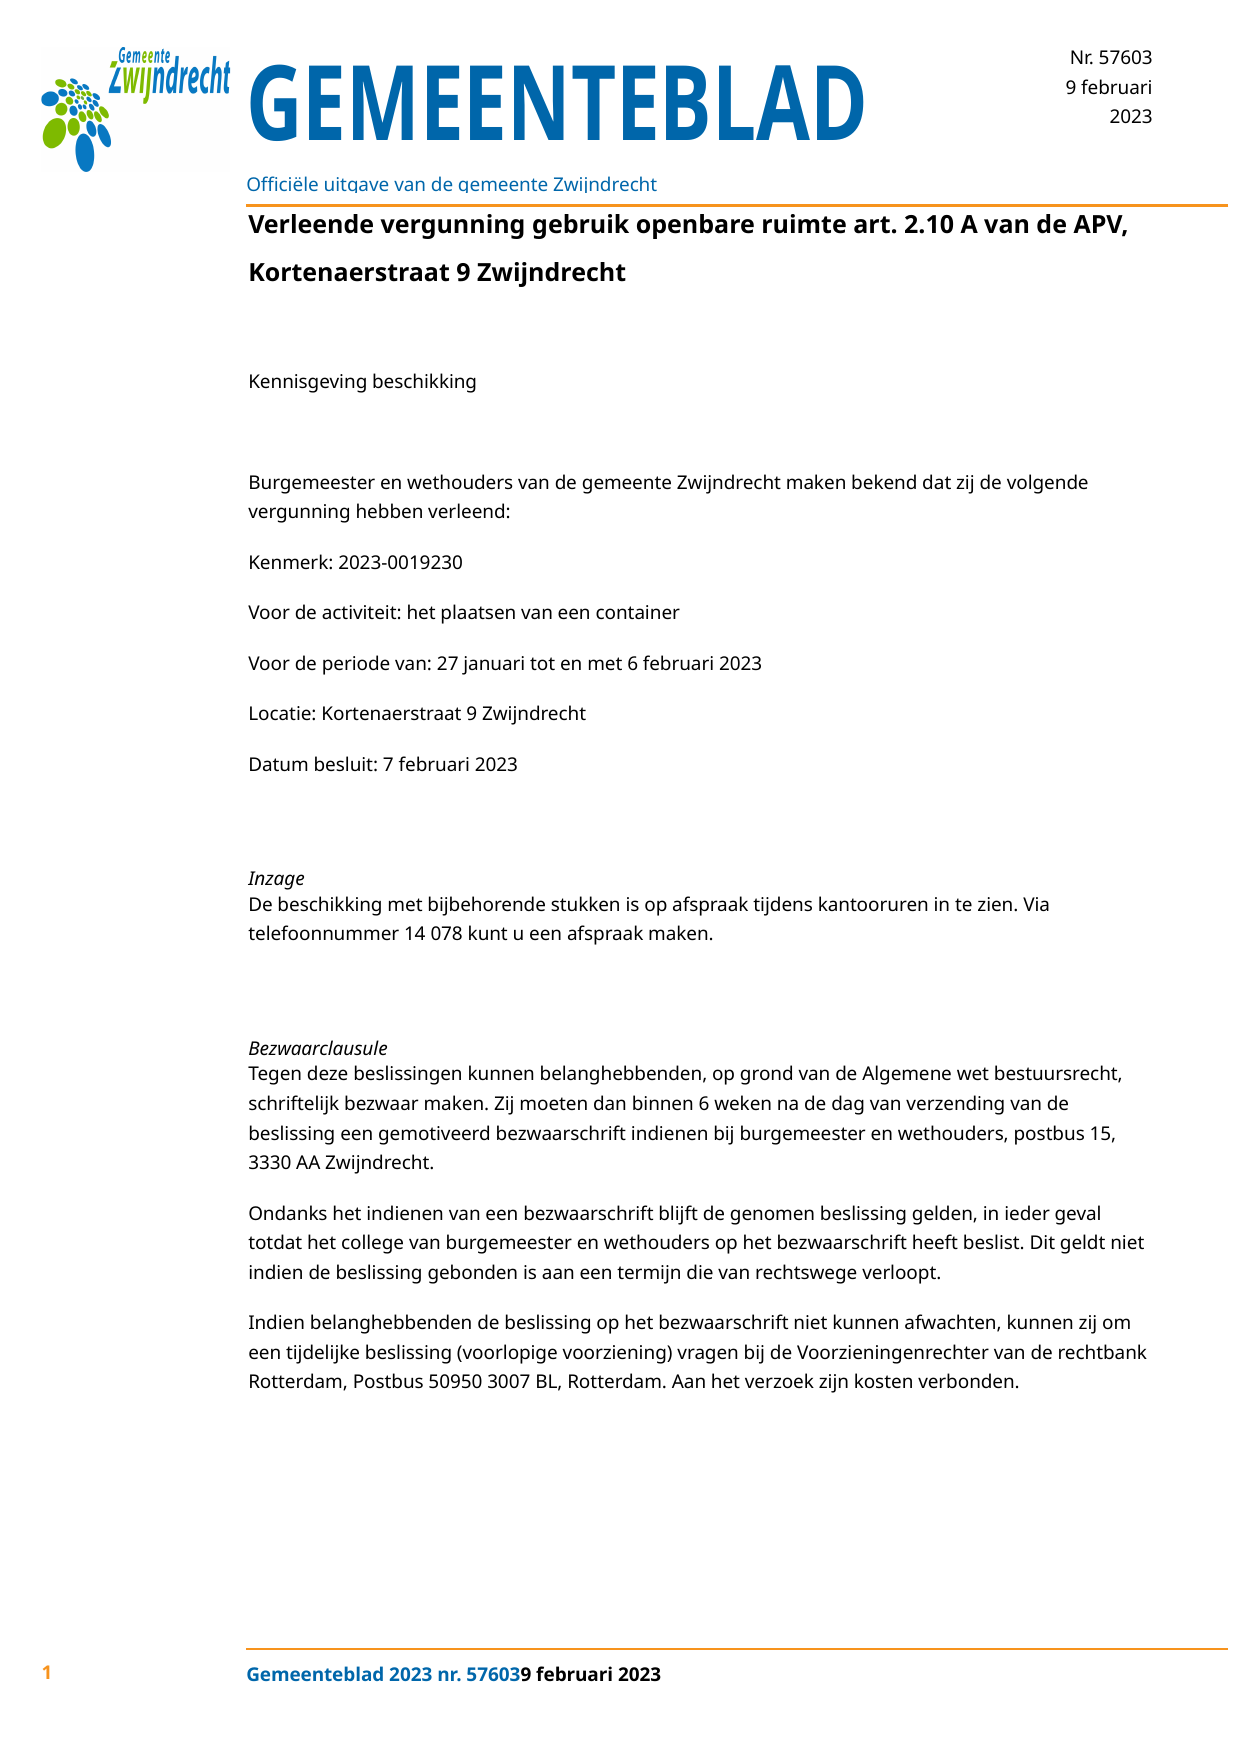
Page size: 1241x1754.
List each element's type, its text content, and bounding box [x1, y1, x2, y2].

text De beschikking met bijbehorende stukken is op afspraak tijdens kantooruren in te zien. Via telefoonnummer 14 078 kunt u een afspraak maken. [248, 891, 1152, 946]
text Voor de activiteit: het plaatsen van een container [248, 599, 1152, 625]
text Datum besluit: 7 februari 2023 [248, 751, 1152, 777]
text Indien belanghebbenden de beslissing op het bezwaarschrift niet kunnen afwachten, kunnen zij om een tijdelijke beslissing (voorlopige voorziening) vragen bij de Voorzieningenrechter van de rechtbank Rotterdam, Postbus 50950 3007 BL, Rotterdam. Aan het verzoek zijn kosten verbonden. [248, 1309, 1152, 1394]
text Verleende vergunning gebruik openbare ruimte art. 2.10 A van de APV, Kortenaerstraat 9 Zwijndrecht [248, 207, 1152, 288]
text Kenmerk: 2023-0019230 [248, 549, 1152, 575]
text Ondanks het indienen van een bezwaarschrift blijft de genomen beslissing gelden, in ieder geval totdat het college van burgemeester en wethouders op het bezwaarschrift heeft beslist. Dit geldt niet indien de beslissing gebonden is aan een termijn die van rechtswege verloopt. [248, 1200, 1152, 1285]
text Voor de periode van: 27 januari tot en met 6 februari 2023 [248, 650, 1152, 676]
text Kennisgeving beschikking [248, 368, 1152, 394]
text Inzage [248, 865, 1152, 891]
text Locatie: Kortenaerstraat 9 Zwijndrecht [248, 700, 1152, 726]
picture [41, 47, 231, 172]
text Burgemeester en wethouders van de gemeente Zwijndrecht maken bekend dat zij de volgende vergunning hebben verleend: [248, 469, 1152, 524]
text Tegen deze beslissingen kunnen belanghebbenden, op grond van de Algemene wet bestuursrecht, schriftelijk bezwaar maken. Zij moeten dan binnen 6 weken na de dag van verzending van de beslissing een gemotiveerd bezwaarschrift indienen bij burgemeester en wethouders, postbus 15, 3330 AA Zwijndrecht. [248, 1061, 1152, 1175]
text Bezwaarclausule [248, 1035, 1152, 1061]
